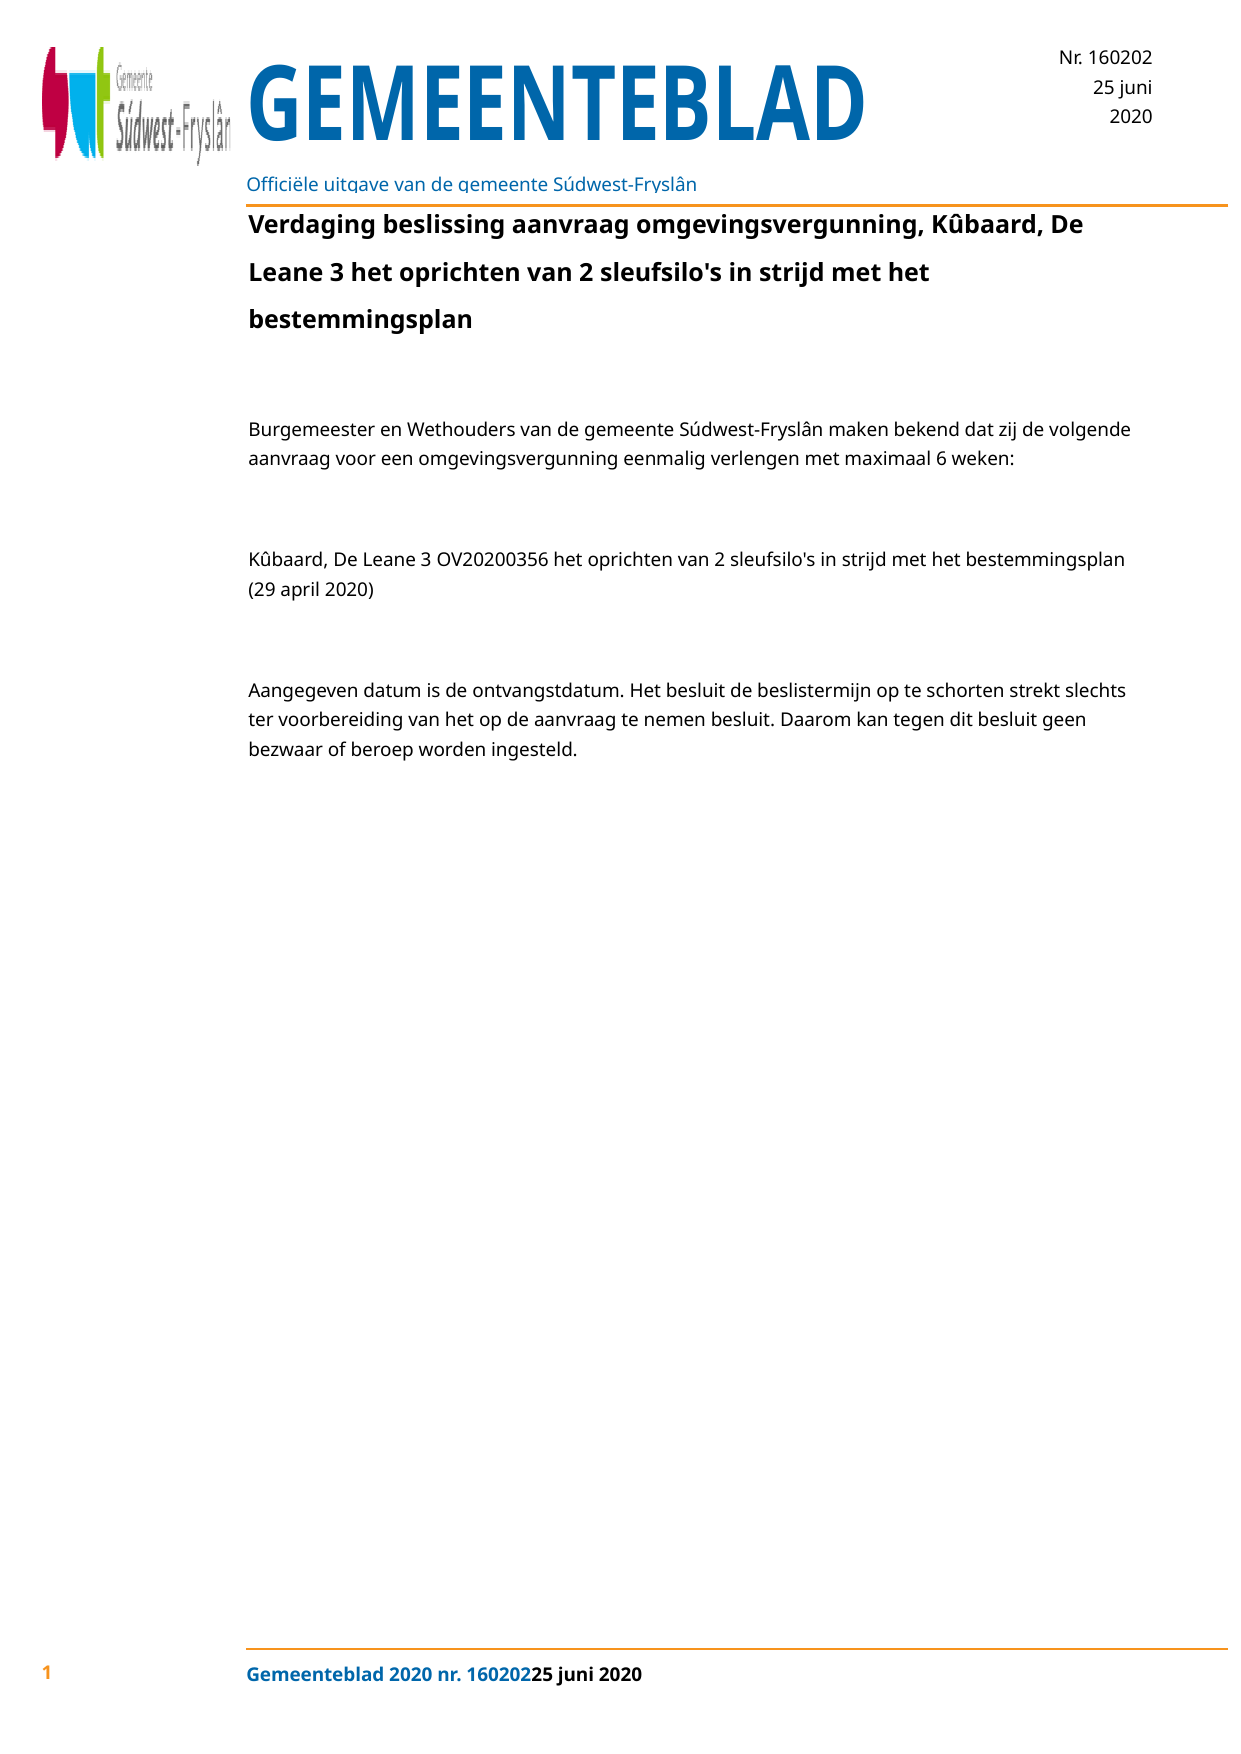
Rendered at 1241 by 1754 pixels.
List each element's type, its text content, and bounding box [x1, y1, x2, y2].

text Kûbaard, De Leane 3 OV20200356 het oprichten van 2 sleufsilo's in strijd met het bestemmingsplan (29 april 2020) [248, 546, 1152, 602]
text Verdaging beslissing aanvraag omgevingsvergunning, Kûbaard, De Leane 3 het oprichten van 2 sleufsilo's in strijd met het bestemmingsplan [248, 207, 1152, 336]
text Aangegeven datum is de ontvangstdatum. Het besluit de beslistermijn op te schorten strekt slechts ter voorbereiding van het op de aanvraag te nemen besluit. Daarom kan tegen dit besluit geen bezwaar of beroep worden ingesteld. [248, 677, 1152, 762]
picture [41, 47, 231, 172]
text Burgemeester en Wethouders van de gemeente Súdwest-Fryslân maken bekend dat zij de volgende aanvraag voor een omgevingsvergunning eenmalig verlengen met maximaal 6 weken: [248, 416, 1152, 471]
